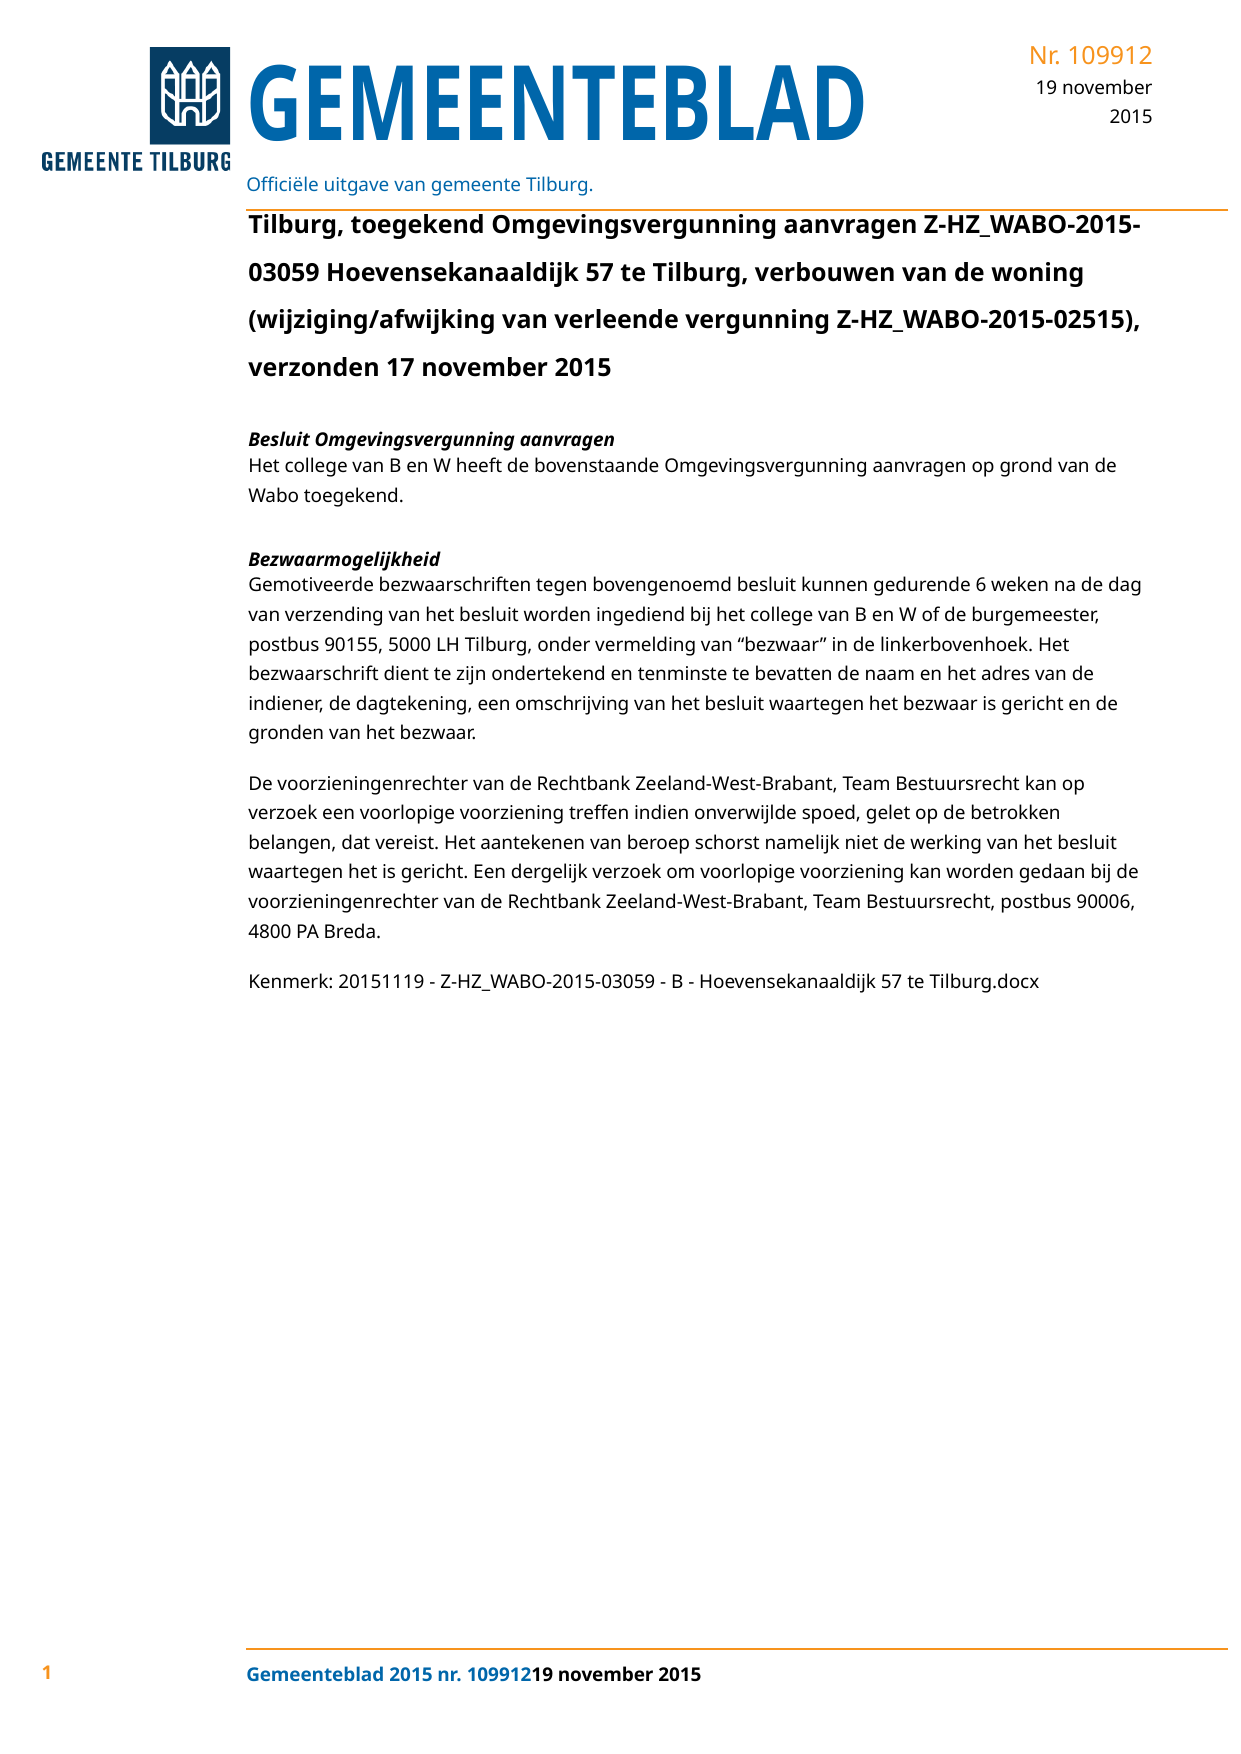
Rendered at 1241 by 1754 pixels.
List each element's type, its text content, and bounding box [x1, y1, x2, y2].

text Gemotiveerde bezwaarschriften tegen bovengenoemd besluit kunnen gedurende 6 weken na de dag van verzending van het besluit worden ingediend bij het college van B en W of de burgemeester, postbus 90155, 5000 LH Tilburg, onder vermelding van “bezwaar” in de linkerbovenhoek. Het bezwaarschrift dient te zijn ondertekend en tenminste te bevatten de naam en het adres van de indiener, de dagtekening, een omschrijving van het besluit waartegen het bezwaar is gericht en de gronden van het bezwaar. [248, 572, 1152, 745]
text De voorzieningenrechter van de Rechtbank Zeeland-West-Brabant, Team Bestuursrecht kan op verzoek een voorlopige voorziening treffen indien onverwijlde spoed, gelet op de betrokken belangen, dat vereist. Het aantekenen van beroep schorst namelijk niet de werking van het besluit waartegen het is gericht. Een dergelijk verzoek om voorlopige voorziening kan worden gedaan bij de voorzieningenrechter van de Rechtbank Zeeland-West-Brabant, Team Bestuursrecht, postbus 90006, 4800 PA Breda. [248, 770, 1152, 944]
text Kenmerk: 20151119 - Z-HZ_WABO-2015-03059 - B - Hoevensekanaaldijk 57 te Tilburg.docx [248, 968, 1152, 994]
text Besluit Omgevingsvergunning aanvragen [248, 427, 1152, 452]
text Het college van B en W heeft de bovenstaande Omgevingsvergunning aanvragen op grond van de Wabo toegekend. [248, 452, 1152, 508]
picture [41, 47, 231, 172]
text Bezwaarmogelijkheid [248, 546, 1152, 572]
text Tilburg, toegekend Omgevingsvergunning aanvragen Z-HZ_WABO-2015-03059 Hoevensekanaaldijk 57 te Tilburg, verbouwen van de woning (wijziging/afwijking van verleende vergunning Z-HZ_WABO-2015-02515), verzonden 17 november 2015 [248, 211, 1152, 384]
